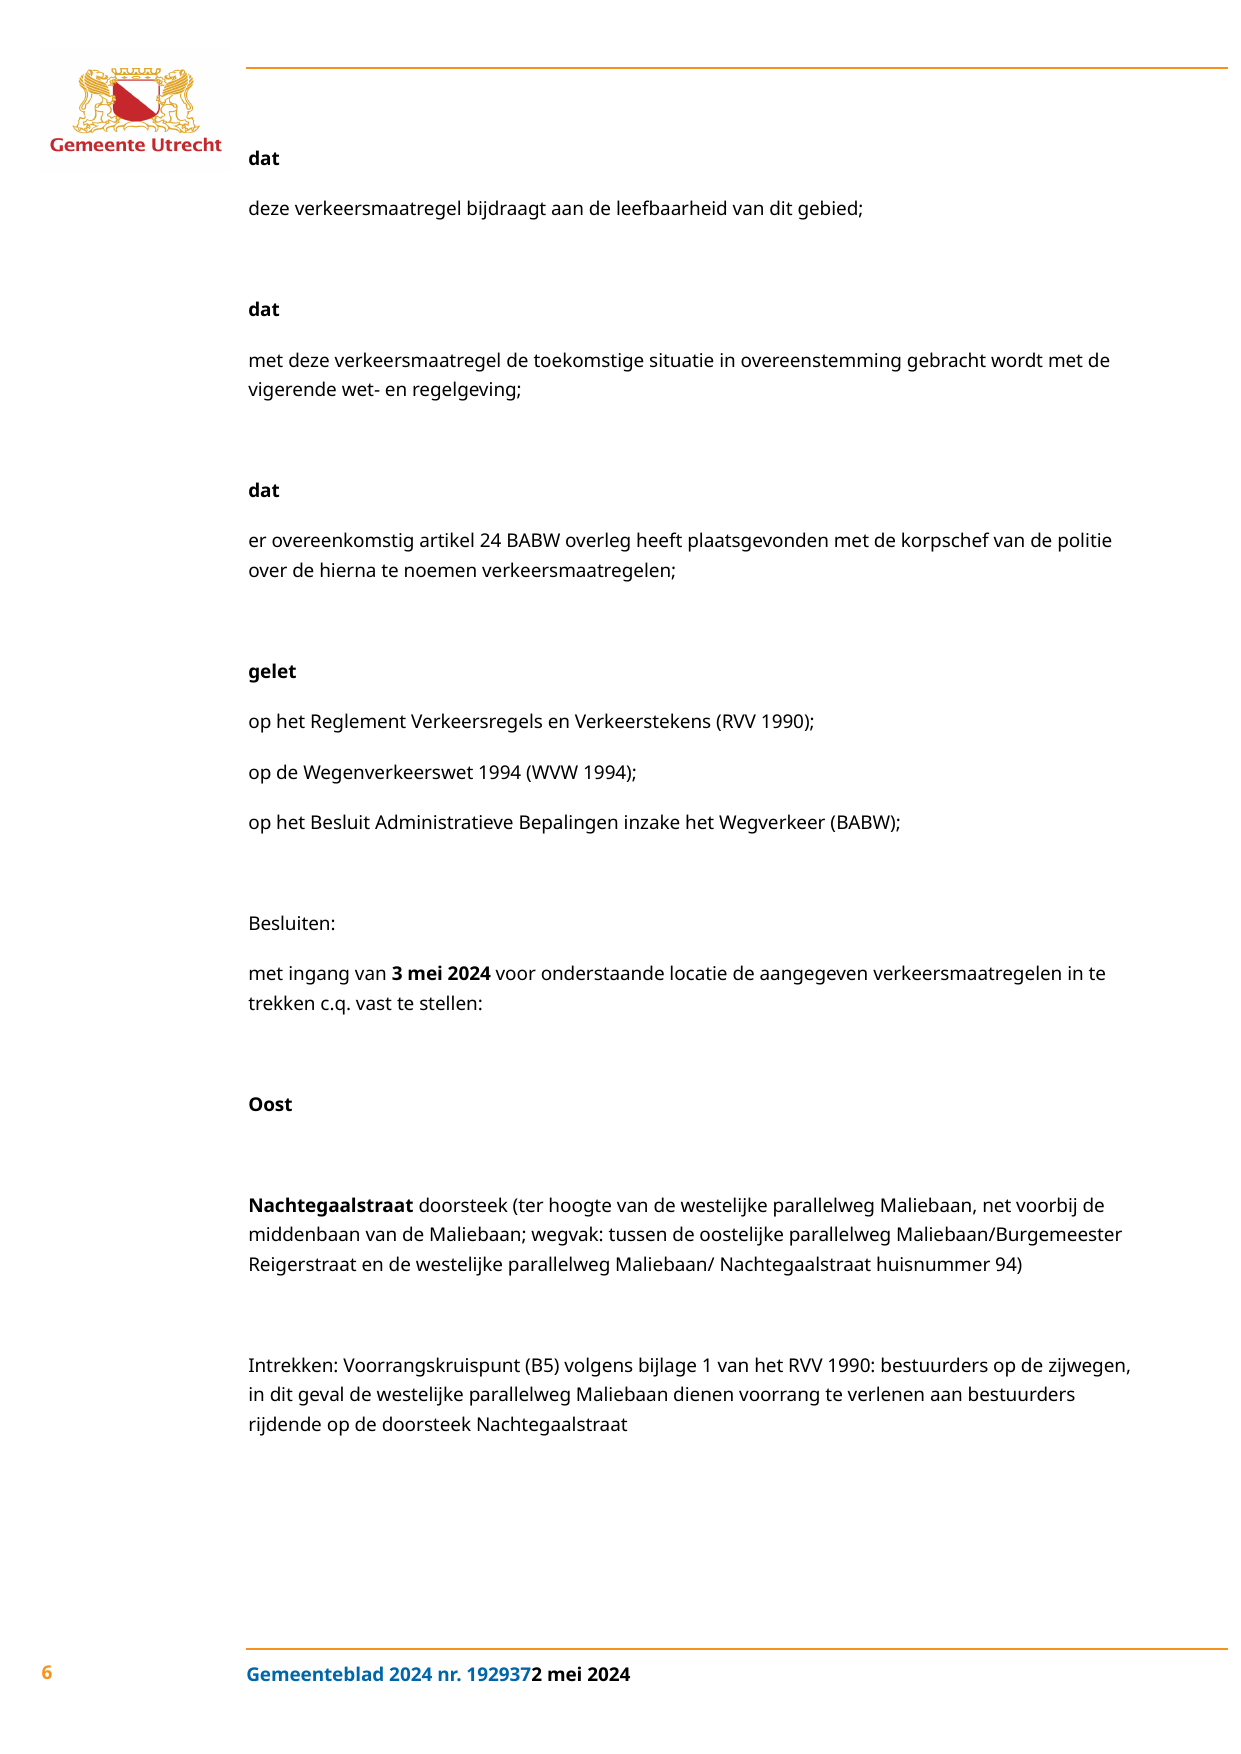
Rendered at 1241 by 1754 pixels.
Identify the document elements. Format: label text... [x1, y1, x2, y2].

text met ingang van 3 mei 2024 voor onderstaande locatie de aangegeven verkeersmaatregelen in te trekken c.q. vast te stellen: [248, 961, 1152, 1016]
text er overeenkomstig artikel 24 BABW overleg heeft plaatsgevonden met de korpschef van de politie over de hierna te noemen verkeersmaatregelen; [248, 528, 1152, 583]
text op het Reglement Verkeersregels en Verkeerstekens (RVV 1990); [248, 708, 1152, 734]
text op de Wegenverkeerswet 1994 (WVW 1994); [248, 759, 1152, 785]
text dat [248, 477, 1152, 503]
text Besluiten: [248, 910, 1152, 936]
text met deze verkeersmaatregel de toekomstige situatie in overeenstemming gebracht wordt met de vigerende wet- en regelgeving; [248, 347, 1152, 402]
text deze verkeersmaatregel bijdraagt aan de leefbaarheid van dit gebied; [248, 196, 1152, 221]
text Nachtegaalstraat doorsteek (ter hoogte van de westelijke parallelweg Maliebaan, net voorbij de middenbaan van de Maliebaan; wegvak: tussen de oostelijke parallelweg Maliebaan/Burgemeester Reigerstraat en de westelijke parallelweg Maliebaan/ Nachtegaalstraat huisnummer 94) [248, 1192, 1152, 1277]
text Oost [248, 1091, 1152, 1117]
text dat [248, 296, 1152, 322]
text gelet [248, 658, 1152, 684]
text dat [248, 145, 1152, 171]
picture [41, 47, 231, 172]
text Intrekken: Voorrangskruispunt (B5) volgens bijlage 1 van het RVV 1990: bestuurders op de zijwegen, in dit geval de westelijke parallelweg Maliebaan dienen voorrang te verlenen aan bestuurders rijdende op de doorsteek Nachtegaalstraat [248, 1352, 1152, 1437]
text op het Besluit Administratieve Bepalingen inzake het Wegverkeer (BABW); [248, 809, 1152, 835]
